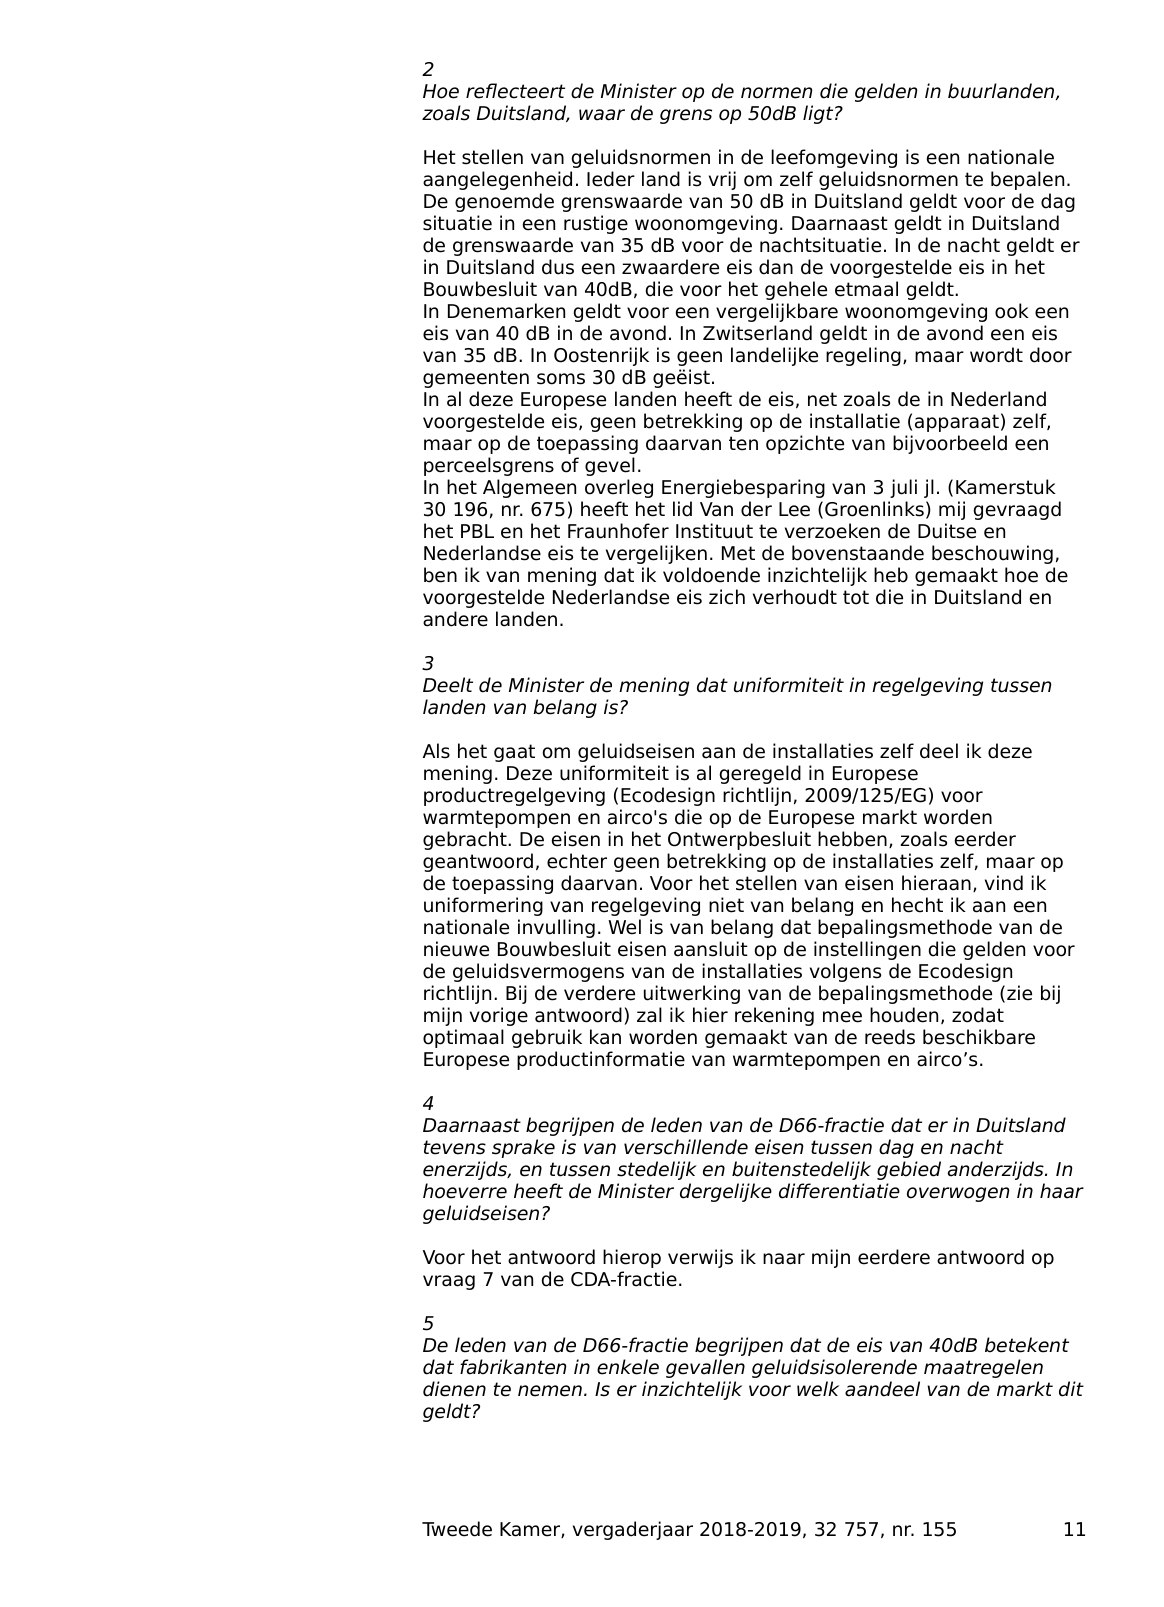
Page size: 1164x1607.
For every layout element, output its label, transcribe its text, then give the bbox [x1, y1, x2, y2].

text 5 [422, 1313, 1087, 1335]
text Deelt de Minister de mening dat uniformiteit in regelgeving tussen landen van belang is? [422, 675, 1087, 719]
text Daarnaast begrijpen de leden van de D66-fractie dat er in Duitsland tevens sprake is van verschillende eisen tussen dag en nacht enerzijds, en tussen stedelijk en buitenstedelijk gebied anderzijds. In hoeverre heeft de Minister dergelijke differentiatie overwogen in haar geluidseisen? [422, 1115, 1087, 1225]
text 4 [422, 1093, 1087, 1115]
text Als het gaat om geluidseisen aan de installaties zelf deel ik deze mening. Deze uniformiteit is al geregeld in Europese productregelgeving (Ecodesign richtlijn, 2009/125/EG) voor warmtepompen en airco's die op de Europese markt worden gebracht. De eisen in het Ontwerpbesluit hebben, zoals eerder geantwoord, echter geen betrekking op de installaties zelf, maar op de toepassing daarvan. Voor het stellen van eisen hieraan, vind ik uniformering van regelgeving niet van belang en hecht ik aan een nationale invulling. Wel is van belang dat bepalingsmethode van de nieuwe Bouwbesluit eisen aansluit op de instellingen die gelden voor de geluidsvermogens van de installaties volgens de Ecodesign richtlijn. Bij de verdere uitwerking van de bepalingsmethode (zie bij mijn vorige antwoord) zal ik hier rekening mee houden, zodat optimaal gebruik kan worden gemaakt van de reeds beschikbare Europese productinformatie van warmtepompen en airco’s. [422, 741, 1087, 1071]
text In het Algemeen overleg Energiebesparing van 3 juli jl. (Kamerstuk 30 196, nr. 675) heeft het lid Van der Lee (Groenlinks) mij gevraagd het PBL en het Fraunhofer Instituut te verzoeken de Duitse en Nederlandse eis te vergelijken. Met de bovenstaande beschouwing, ben ik van mening dat ik voldoende inzichtelijk heb gemaakt hoe de voorgestelde Nederlandse eis zich verhoudt tot die in Duitsland en andere landen. [422, 477, 1087, 631]
text 3 [422, 653, 1087, 675]
text Hoe reflecteert de Minister op de normen die gelden in buurlanden, zoals Duitsland, waar de grens op 50dB ligt? [422, 81, 1087, 125]
text In Denemarken geldt voor een vergelijkbare woonomgeving ook een eis van 40 dB in de avond. In Zwitserland geldt in de avond een eis van 35 dB. In Oostenrijk is geen landelijke regeling, maar wordt door gemeenten soms 30 dB geëist. [422, 301, 1087, 389]
text Voor het antwoord hierop verwijs ik naar mijn eerdere antwoord op vraag 7 van de CDA-fractie. [422, 1247, 1087, 1291]
text De leden van de D66-fractie begrijpen dat de eis van 40dB betekent dat fabrikanten in enkele gevallen geluidsisolerende maatregelen dienen te nemen. Is er inzichtelijk voor welk aandeel van de markt dit geldt? [422, 1335, 1087, 1423]
text In al deze Europese landen heeft de eis, net zoals de in Nederland voorgestelde eis, geen betrekking op de installatie (apparaat) zelf, maar op de toepassing daarvan ten opzichte van bijvoorbeeld een perceelsgrens of gevel. [422, 389, 1087, 477]
text 2 [422, 59, 1087, 81]
text Het stellen van geluidsnormen in de leefomgeving is een nationale aangelegenheid. Ieder land is vrij om zelf geluidsnormen te bepalen. De genoemde grenswaarde van 50 dB in Duitsland geldt voor de dag situatie in een rustige woonomgeving. Daarnaast geldt in Duitsland de grenswaarde van 35 dB voor de nachtsituatie. In de nacht geldt er in Duitsland dus een zwaardere eis dan de voorgestelde eis in het Bouwbesluit van 40dB, die voor het gehele etmaal geldt. [422, 147, 1087, 301]
